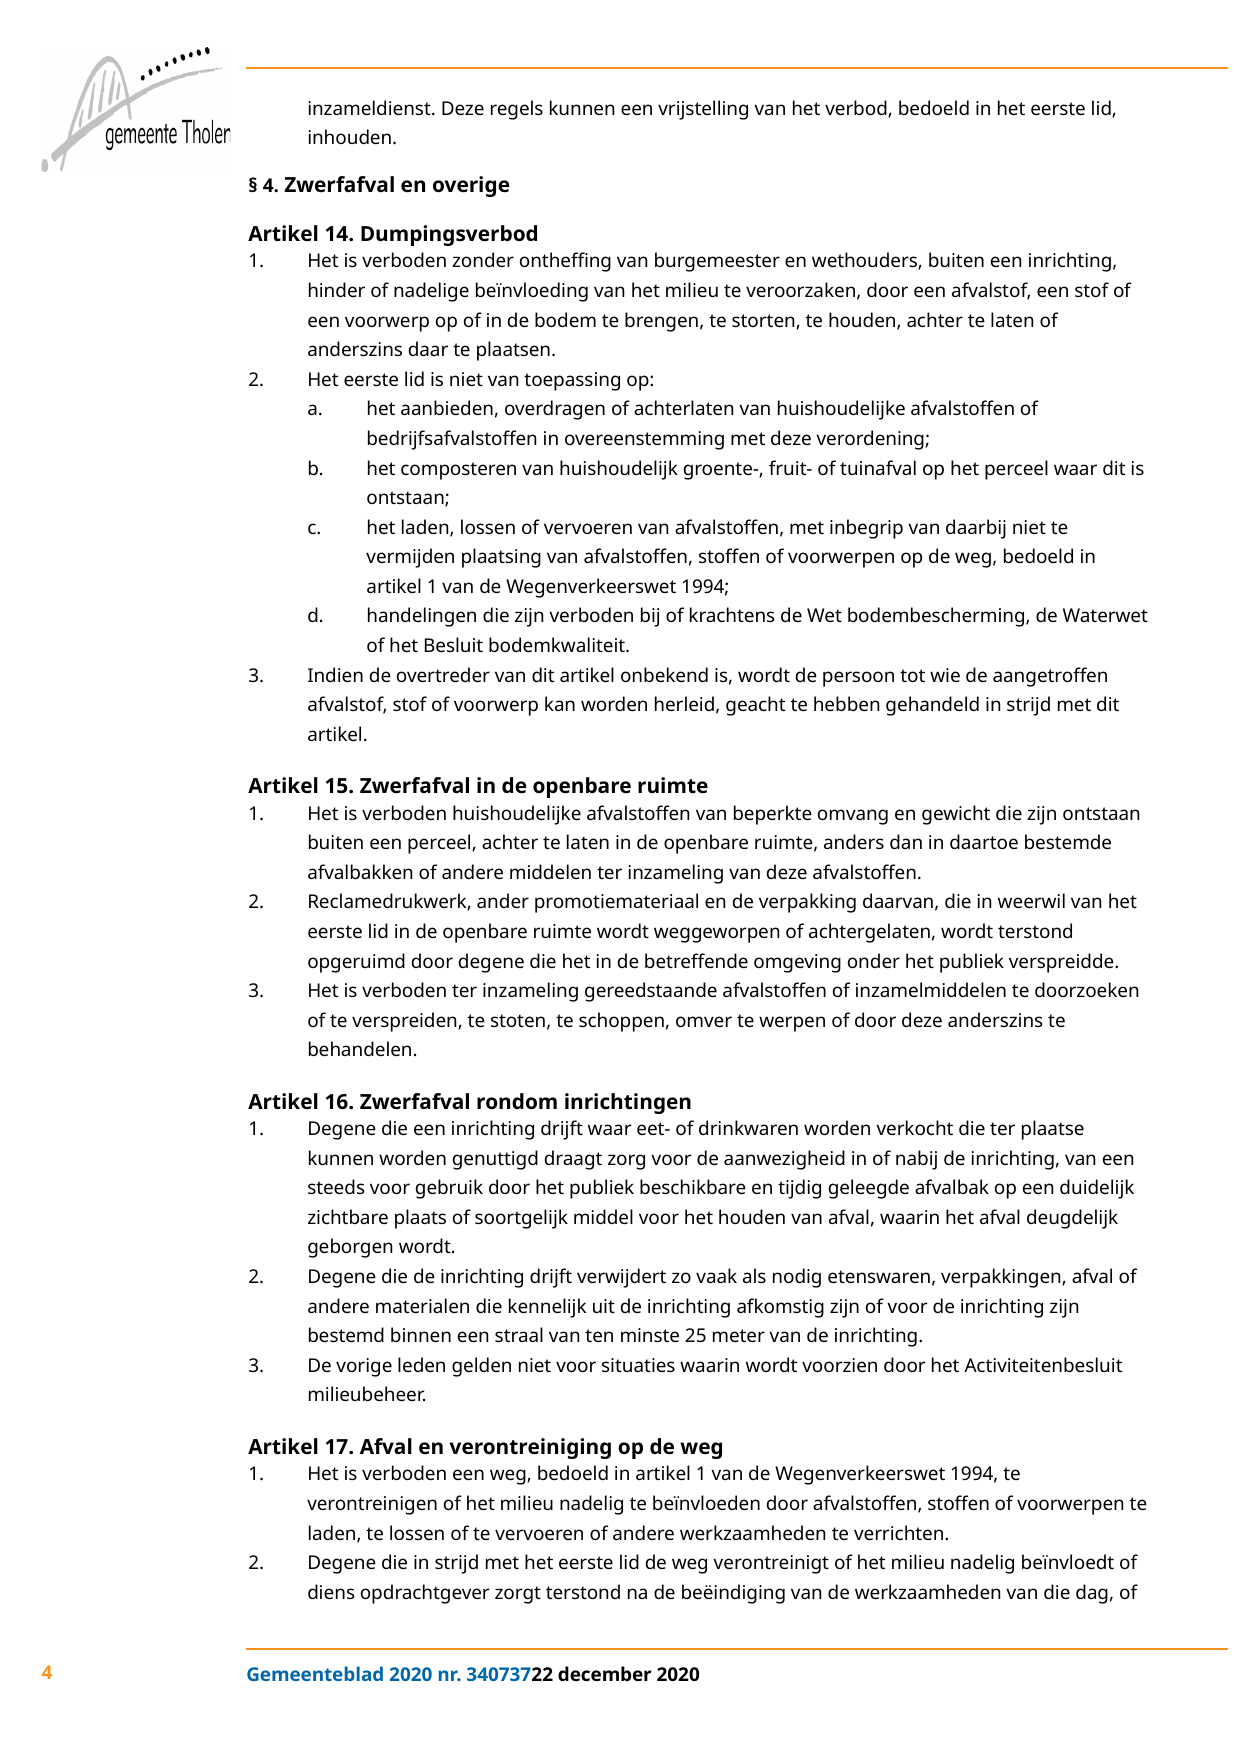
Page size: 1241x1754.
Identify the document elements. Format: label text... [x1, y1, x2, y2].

picture [41, 47, 231, 172]
list De vorige leden gelden niet voor situaties waarin wordt voorzien door het Activiteitenbesluit milieubeheer. [248, 1352, 1152, 1407]
text Artikel 17. Afval en verontreiniging op de weg [248, 1432, 1152, 1461]
list Degene die de inrichting drijft verwijdert zo vaak als nodig etenswaren, verpakkingen, afval of andere materialen die kennelijk uit de inrichting afkomstig zijn of voor de inrichting zijn bestemd binnen een straal van ten minste 25 meter van de inrichting. [248, 1263, 1152, 1348]
list Het is verboden ter inzameling gereedstaande afvalstoffen of inzamelmiddelen te doorzoeken of te verspreiden, te stoten, te schoppen, omver te werpen of door deze anderszins te behandelen. [248, 977, 1152, 1062]
list het composteren van huishoudelijk groente-, fruit- of tuinafval op het perceel waar dit is ontstaan; [307, 455, 1152, 510]
list Het eerste lid is niet van toepassing op: [248, 366, 1152, 392]
text Artikel 14. Dumpingsverbod [248, 219, 1152, 248]
text § 4. Zwerfafval en overige [248, 170, 1152, 198]
list het aanbieden, overdragen of achterlaten van huishoudelijke afvalstoffen of bedrijfsafvalstoffen in overeenstemming met deze verordening; [307, 396, 1152, 451]
list Degene die een inrichting drijft waar eet- of drinkwaren worden verkocht die ter plaatse kunnen worden genuttigd draagt zorg voor de aanwezigheid in of nabij de inrichting, van een steeds voor gebruik door het publiek beschikbare en tijdig geleegde afvalbak op een duidelijk zichtbare plaats of soortgelijk middel voor het houden van afval, waarin het afval deugdelijk geborgen wordt. [248, 1115, 1152, 1259]
list inzameldienst. Deze regels kunnen een vrijstelling van het verbod, bedoeld in het eerste lid, inhouden. [248, 95, 1152, 150]
text Artikel 15. Zwerfafval in de openbare ruimte [248, 771, 1152, 800]
list Reclamedrukwerk, ander promotiemateriaal en de verpakking daarvan, die in weerwil van het eerste lid in de openbare ruimte wordt weggeworpen of achtergelaten, wordt terstond opgeruimd door degene die het in de betreffende omgeving onder het publiek verspreidde. [248, 889, 1152, 973]
list Indien de overtreder van dit artikel onbekend is, wordt de persoon tot wie de aangetroffen afvalstof, stof of voorwerp kan worden herleid, geacht te hebben gehandeld in strijd met dit artikel. [248, 662, 1152, 747]
list het laden, lossen of vervoeren van afvalstoffen, met inbegrip van daarbij niet te vermijden plaatsing van afvalstoffen, stoffen of voorwerpen op de weg, bedoeld in artikel 1 van de Wegenverkeerswet 1994; [307, 514, 1152, 599]
list Het is verboden huishoudelijke afvalstoffen van beperkte omvang en gewicht die zijn ontstaan buiten een perceel, achter te laten in de openbare ruimte, anders dan in daartoe bestemde afvalbakken of andere middelen ter inzameling van deze afvalstoffen. [248, 800, 1152, 885]
list Degene die in strijd met het eerste lid de weg verontreinigt of het milieu nadelig beïnvloedt of diens opdrachtgever zorgt terstond na de beëindiging van de werkzaamheden van die dag, of [248, 1549, 1152, 1604]
list handelingen die zijn verboden bij of krachtens de Wet bodembescherming, de Waterwet of het Besluit bodemkwaliteit. [307, 603, 1152, 658]
text Artikel 16. Zwerfafval rondom inrichtingen [248, 1087, 1152, 1115]
list Het is verboden zonder ontheffing van burgemeester en wethouders, buiten een inrichting, hinder of nadelige beïnvloeding van het milieu te veroorzaken, door een afvalstof, een stof of een voorwerp op of in de bodem te brengen, te storten, te houden, achter te laten of anderszins daar te plaatsen. [248, 248, 1152, 362]
list Het is verboden een weg, bedoeld in artikel 1 van de Wegenverkeerswet 1994, te verontreinigen of het milieu nadelig te beïnvloeden door afvalstoffen, stoffen of voorwerpen te laden, te lossen of te vervoeren of andere werkzaamheden te verrichten. [248, 1461, 1152, 1545]
